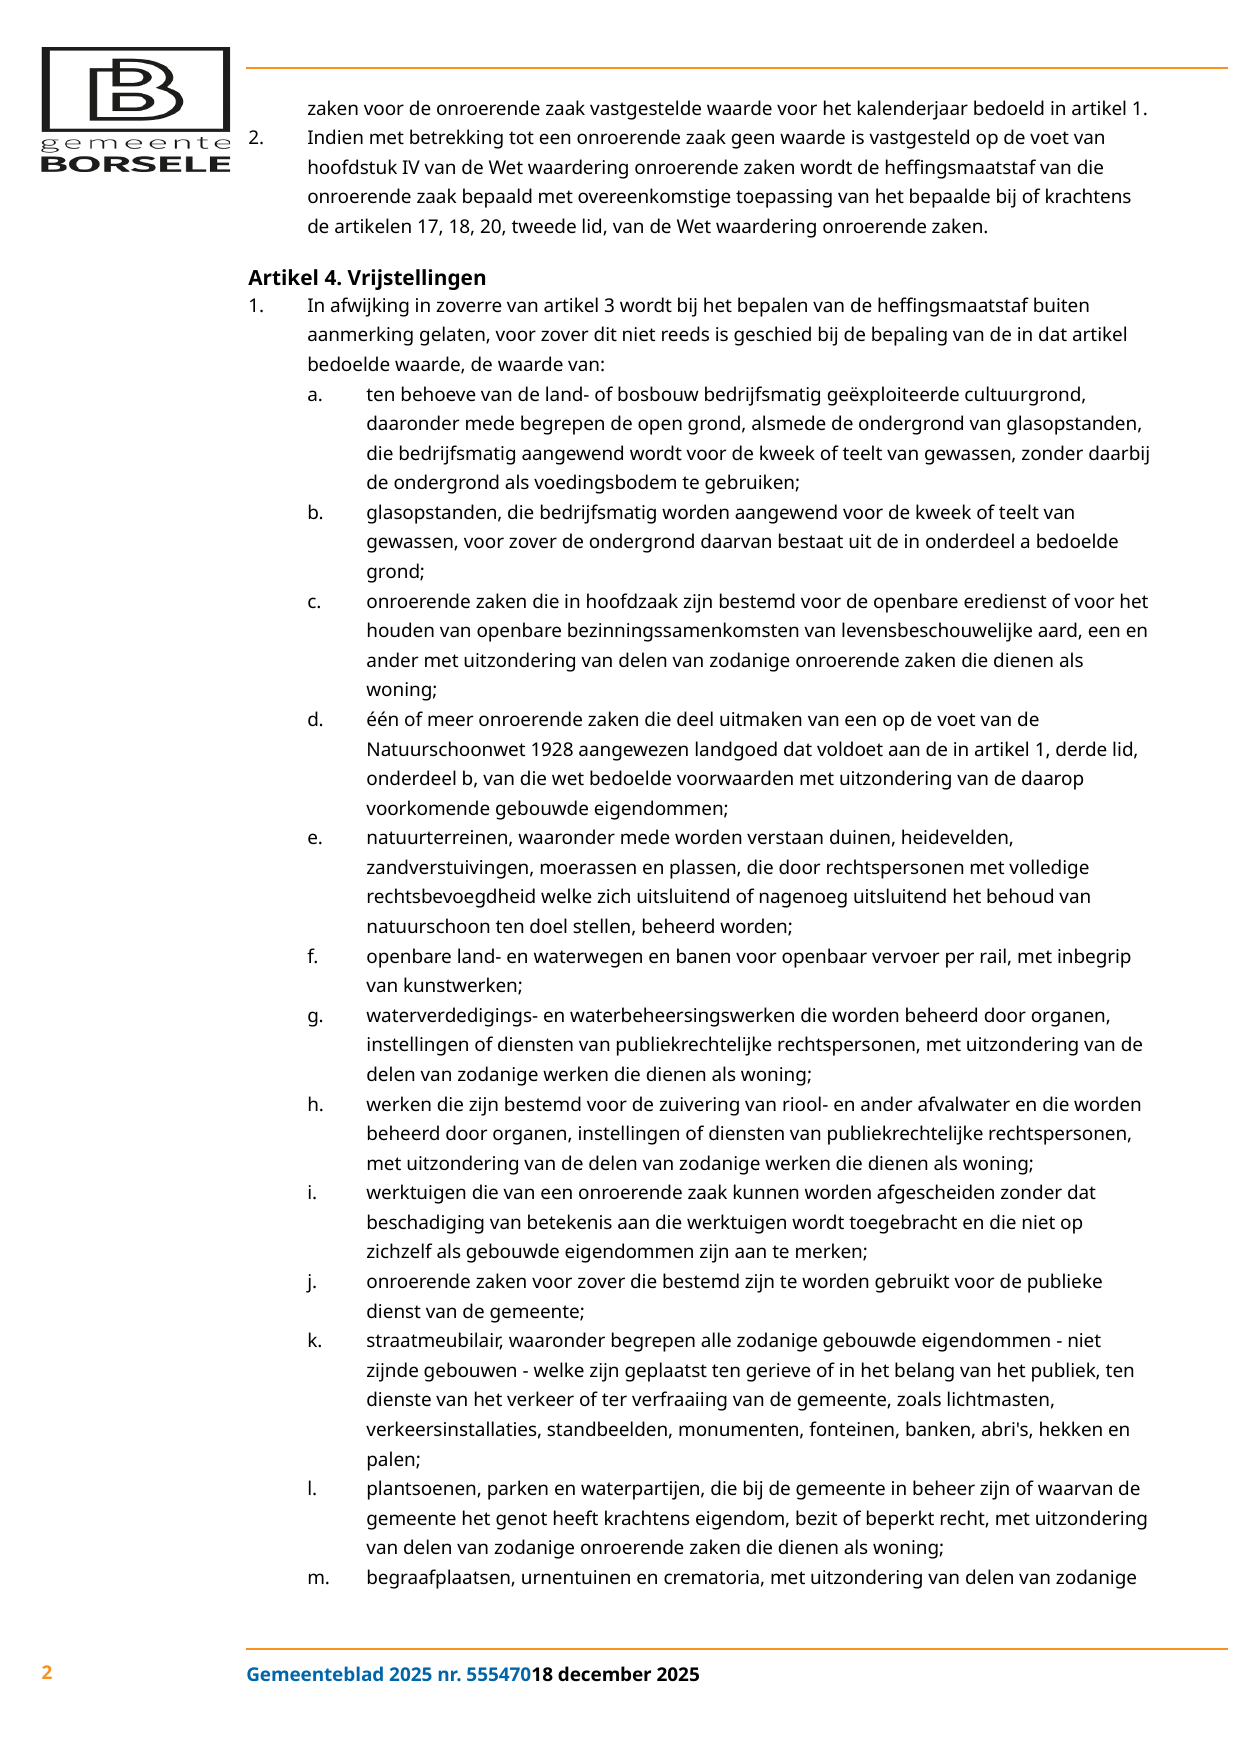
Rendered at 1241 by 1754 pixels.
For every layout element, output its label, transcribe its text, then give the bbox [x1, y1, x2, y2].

list werktuigen die van een onroerende zaak kunnen worden afgescheiden zonder dat beschadiging van betekenis aan die werktuigen wordt toegebracht en die niet op zichzelf als gebouwde eigendommen zijn aan te merken; [307, 1179, 1152, 1264]
list In afwijking in zoverre van artikel 3 wordt bij het bepalen van de heffingsmaatstaf buiten aanmerking gelaten, voor zover dit niet reeds is geschied bij de bepaling van de in dat artikel bedoelde waarde, de waarde van: [248, 292, 1152, 377]
list natuurterreinen, waaronder mede worden verstaan duinen, heidevelden, zandverstuivingen, moerassen en plassen, die door rechtspersonen met volledige rechtsbevoegdheid welke zich uitsluitend of nagenoeg uitsluitend het behoud van natuurschoon ten doel stellen, beheerd worden; [307, 824, 1152, 939]
list één of meer onroerende zaken die deel uitmaken van een op de voet van de Natuurschoonwet 1928 aangewezen landgoed dat voldoet aan de in artikel 1, derde lid, onderdeel b, van die wet bedoelde voorwaarden met uitzondering van de daarop voorkomende gebouwde eigendommen; [307, 706, 1152, 821]
list waterverdedigings- en waterbeheersingswerken die worden beheerd door organen, instellingen of diensten van publiekrechtelijke rechtspersonen, met uitzondering van de delen van zodanige werken die dienen als woning; [307, 1002, 1152, 1087]
list plantsoenen, parken en waterpartijen, die bij de gemeente in beheer zijn of waarvan de gemeente het genot heeft krachtens eigendom, bezit of beperkt recht, met uitzondering van delen van zodanige onroerende zaken die dienen als woning; [307, 1475, 1152, 1560]
list begraafplaatsen, urnentuinen en crematoria, met uitzondering van delen van zodanige [307, 1564, 1152, 1590]
list ten behoeve van de land- of bosbouw bedrijfsmatig geëxploiteerde cultuurgrond, daaronder mede begrepen de open grond, alsmede de ondergrond van glasopstanden, die bedrijfsmatig aangewend wordt voor de kweek of teelt van gewassen, zonder daarbij de ondergrond als voedingsbodem te gebruiken; [307, 381, 1152, 495]
list onroerende zaken die in hoofdzaak zijn bestemd voor de openbare eredienst of voor het houden van openbare bezinningssamenkomsten van levensbeschouwelijke aard, een en ander met uitzondering van delen van zodanige onroerende zaken die dienen als woning; [307, 588, 1152, 702]
picture [41, 47, 231, 172]
list straatmeubilair, waaronder begrepen alle zodanige gebouwde eigendommen - niet zijnde gebouwen - welke zijn geplaatst ten gerieve of in het belang van het publiek, ten dienste van het verkeer of ter verfraaiing van de gemeente, zoals lichtmasten, verkeersinstallaties, standbeelden, monumenten, fonteinen, banken, abri's, hekken en palen; [307, 1327, 1152, 1471]
list werken die zijn bestemd voor de zuivering van riool- en ander afvalwater en die worden beheerd door organen, instellingen of diensten van publiekrechtelijke rechtspersonen, met uitzondering van de delen van zodanige werken die dienen als woning; [307, 1091, 1152, 1176]
list zaken voor de onroerende zaak vastgestelde waarde voor het kalenderjaar bedoeld in artikel 1. [248, 95, 1152, 121]
list openbare land- en waterwegen en banen voor openbaar vervoer per rail, met inbegrip van kunstwerken; [307, 943, 1152, 998]
text Artikel 4. Vrijstellingen [248, 263, 1152, 292]
list glasopstanden, die bedrijfsmatig worden aangewend voor de kweek of teelt van gewassen, voor zover de ondergrond daarvan bestaat uit de in onderdeel a bedoelde grond; [307, 499, 1152, 584]
list Indien met betrekking tot een onroerende zaak geen waarde is vastgesteld op de voet van hoofdstuk IV van de Wet waardering onroerende zaken wordt de heffingsmaatstaf van die onroerende zaak bepaald met overeenkomstige toepassing van het bepaalde bij of krachtens de artikelen 17, 18, 20, tweede lid, van de Wet waardering onroerende zaken. [248, 124, 1152, 239]
list onroerende zaken voor zover die bestemd zijn te worden gebruikt voor de publieke dienst van de gemeente; [307, 1268, 1152, 1323]
